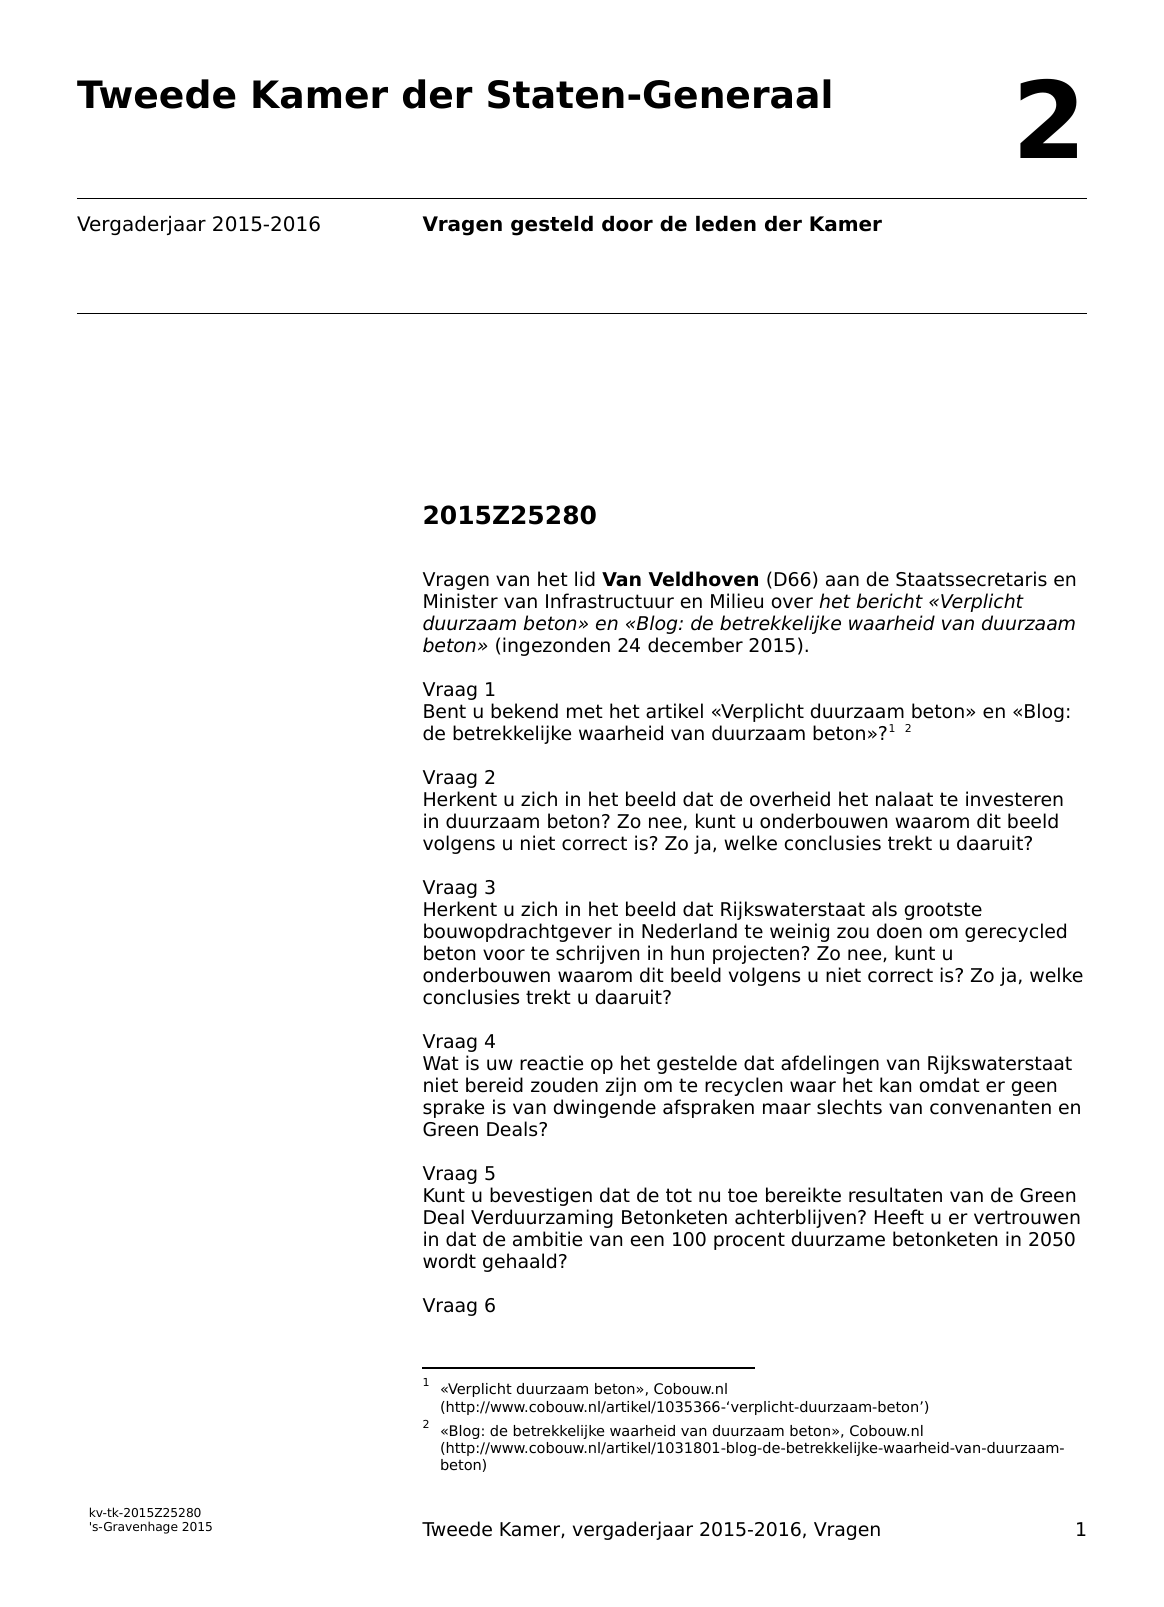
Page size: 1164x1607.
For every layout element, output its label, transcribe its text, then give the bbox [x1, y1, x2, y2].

text 's-Gravenhage 2015 [88, 1520, 323, 1534]
text «Verplicht duurzaam beton», Cobouw.nl (http://www.cobouw.nl/artikel/1035366-‘verplicht-duurzaam-beton’) [422, 1377, 1087, 1416]
text Vraag 5 [422, 1163, 1087, 1185]
text Vraag 4 [422, 1031, 1087, 1053]
table_cell Vragen gesteld door de leden der Kamer [422, 199, 1087, 313]
text Vraag 6 [422, 1295, 1087, 1317]
text Vraag 1 [422, 679, 1087, 701]
table_cell Vergaderjaar 2015-2016 [77, 199, 422, 313]
text Vraag 3 [422, 877, 1087, 899]
table_header Tweede Kamer der Staten-Generaal [77, 59, 886, 198]
text Herkent u zich in het beeld dat de overheid het nalaat te investeren in duurzaam beton? Zo nee, kunt u onderbouwen waarom dit beeld volgens u niet correct is? Zo ja, welke conclusies trekt u daaruit? [422, 789, 1087, 855]
text 2015Z25280 [422, 501, 1087, 531]
text Bent u bekend met het artikel «Verplicht duurzaam beton» en «Blog: de betrekkelijke waarheid van duurzaam beton»? [422, 701, 1087, 745]
text Kunt u bevestigen dat de tot nu toe bereikte resultaten van de Green Deal Verduurzaming Betonketen achterblijven? Heeft u er vertrouwen in dat de ambitie van een 100 procent duurzame betonketen in 2050 wordt gehaald? [422, 1185, 1087, 1273]
text Vragen van het lid Van Veldhoven (D66) aan de Staatssecretaris en Minister van Infrastructuur en Milieu over het bericht «Verplicht duurzaam beton» en «Blog: de betrekkelijke waarheid van duurzaam beton» (ingezonden 24 december 2015). [422, 569, 1087, 657]
text kv-tk-2015Z25280 [88, 1506, 323, 1520]
text Vraag 2 [422, 767, 1087, 789]
text Wat is uw reactie op het gestelde dat afdelingen van Rijkswaterstaat niet bereid zouden zijn om te recyclen waar het kan omdat er geen sprake is van dwingende afspraken maar slechts van convenanten en Green Deals? [422, 1053, 1087, 1141]
text Herkent u zich in het beeld dat Rijkswaterstaat als grootste bouwopdrachtgever in Nederland te weinig zou doen om gerecycled beton voor te schrijven in hun projecten? Zo nee, kunt u onderbouwen waarom dit beeld volgens u niet correct is? Zo ja, welke conclusies trekt u daaruit? [422, 899, 1087, 1009]
table_header 2 [886, 59, 1087, 198]
text «Blog: de betrekkelijke waarheid van duurzaam beton», Cobouw.nl (http://www.cobouw.nl/artikel/1031801-blog-de-betrekkelijke-waarheid-van-duurzaam-beton) [422, 1418, 1087, 1474]
